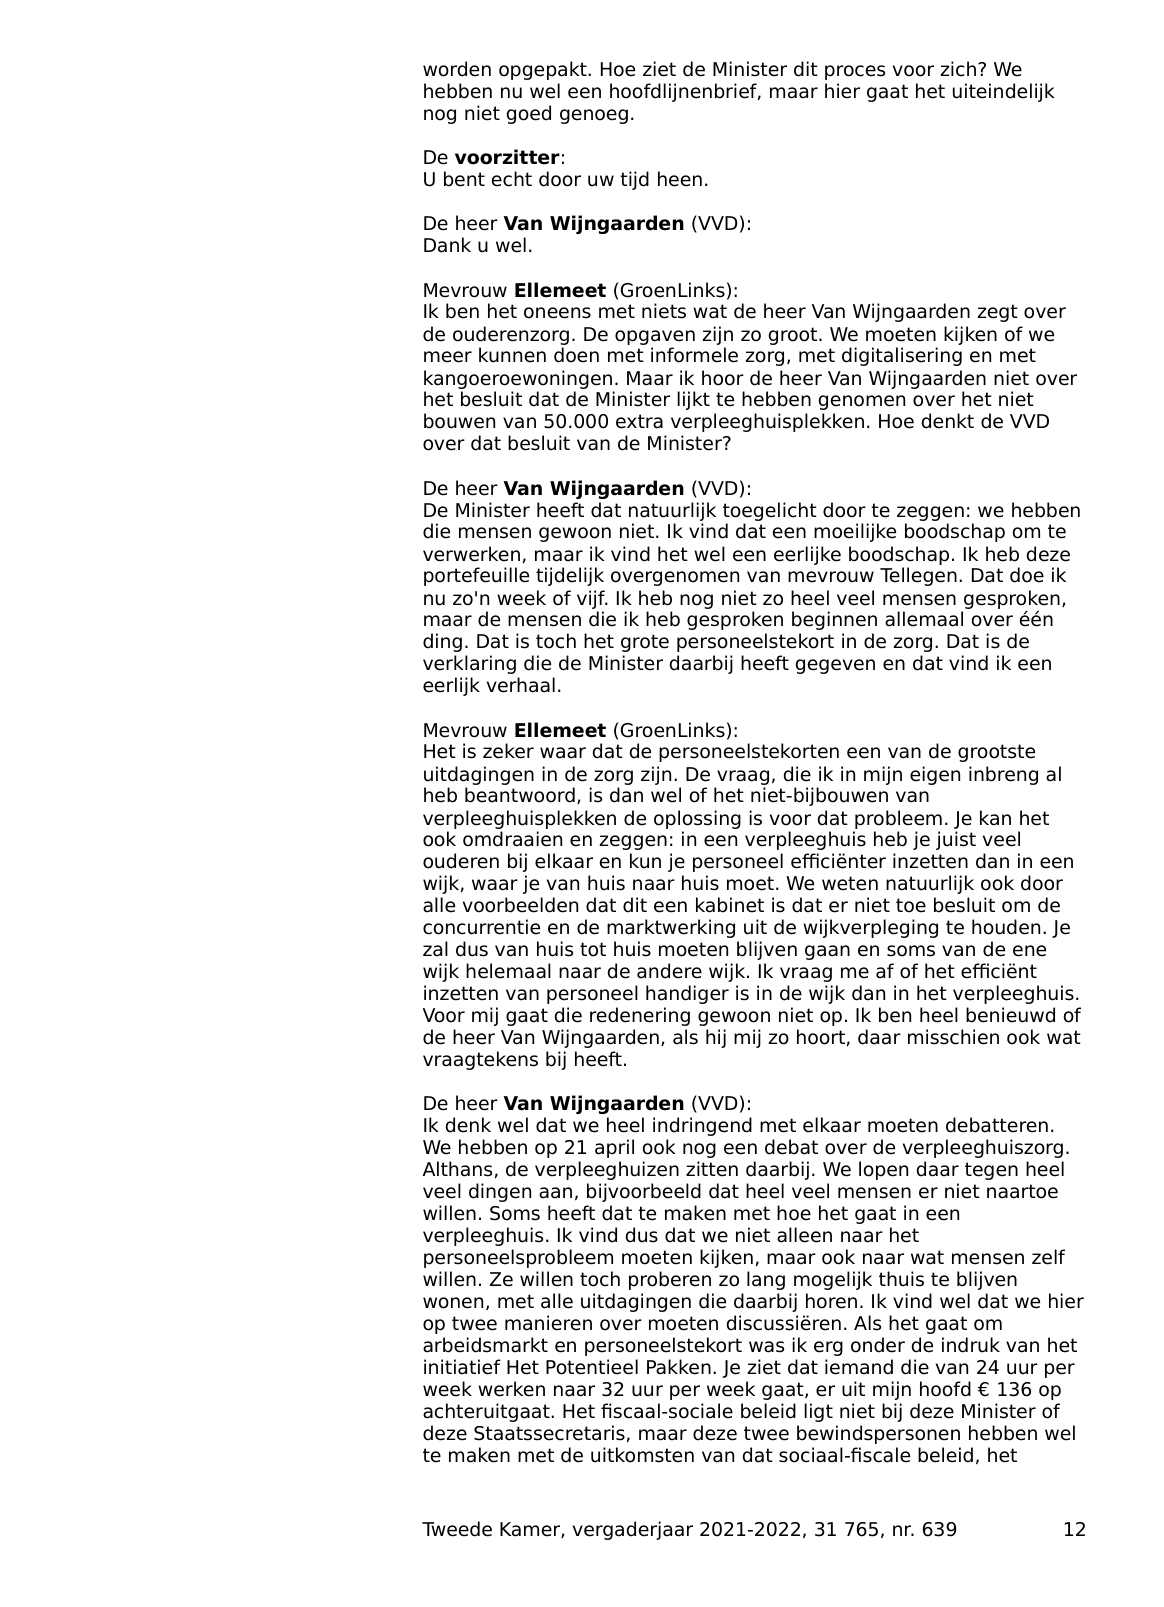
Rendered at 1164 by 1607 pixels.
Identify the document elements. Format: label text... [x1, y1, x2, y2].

text De heer Van Wijngaarden (VVD): [422, 1093, 1087, 1115]
text Het is zeker waar dat de personeelstekorten een van de grootste uitdagingen in de zorg zijn. De vraag, die ik in mijn eigen inbreng al heb beantwoord, is dan wel of het niet-bijbouwen van verpleeghuisplekken de oplossing is voor dat probleem. Je kan het ook omdraaien en zeggen: in een verpleeghuis heb je juist veel ouderen bij elkaar en kun je personeel efficiënter inzetten dan in een wijk, waar je van huis naar huis moet. We weten natuurlijk ook door alle voorbeelden dat dit een kabinet is dat er niet toe besluit om de concurrentie en de marktwerking uit de wijkverpleging te houden. Je zal dus van huis tot huis moeten blijven gaan en soms van de ene wijk helemaal naar de andere wijk. Ik vraag me af of het efficiënt inzetten van personeel handiger is in de wijk dan in het verpleeghuis. Voor mij gaat die redenering gewoon niet op. Ik ben heel benieuwd of de heer Van Wijngaarden, als hij mij zo hoort, daar misschien ook wat vraagtekens bij heeft. [422, 741, 1087, 1071]
text Mevrouw Ellemeet (GroenLinks): [422, 279, 1087, 301]
text Mevrouw Ellemeet (GroenLinks): [422, 719, 1087, 741]
text De Minister heeft dat natuurlijk toegelicht door te zeggen: we hebben die mensen gewoon niet. Ik vind dat een moeilijke boodschap om te verwerken, maar ik vind het wel een eerlijke boodschap. Ik heb deze portefeuille tijdelijk overgenomen van mevrouw Tellegen. Dat doe ik nu zo'n week of vijf. Ik heb nog niet zo heel veel mensen gesproken, maar de mensen die ik heb gesproken beginnen allemaal over één ding. Dat is toch het grote personeelstekort in de zorg. Dat is de verklaring die de Minister daarbij heeft gegeven en dat vind ik een eerlijk verhaal. [422, 499, 1087, 697]
text worden opgepakt. Hoe ziet de Minister dit proces voor zich? We hebben nu wel een hoofdlijnenbrief, maar hier gaat het uiteindelijk nog niet goed genoeg. [422, 59, 1087, 125]
text De heer Van Wijngaarden (VVD): [422, 213, 1087, 235]
text Dank u wel. [422, 235, 1087, 257]
text U bent echt door uw tijd heen. [422, 169, 1087, 191]
text Ik ben het oneens met niets wat de heer Van Wijngaarden zegt over de ouderenzorg. De opgaven zijn zo groot. We moeten kijken of we meer kunnen doen met informele zorg, met digitalisering en met kangoeroewoningen. Maar ik hoor de heer Van Wijngaarden niet over het besluit dat de Minister lijkt te hebben genomen over het niet bouwen van 50.000 extra verpleeghuisplekken. Hoe denkt de VVD over dat besluit van de Minister? [422, 301, 1087, 455]
text De heer Van Wijngaarden (VVD): [422, 477, 1087, 499]
text Ik denk wel dat we heel indringend met elkaar moeten debatteren. We hebben op 21 april ook nog een debat over de verpleeghuiszorg. Althans, de verpleeghuizen zitten daarbij. We lopen daar tegen heel veel dingen aan, bijvoorbeeld dat heel veel mensen er niet naartoe willen. Soms heeft dat te maken met hoe het gaat in een verpleeghuis. Ik vind dus dat we niet alleen naar het personeelsprobleem moeten kijken, maar ook naar wat mensen zelf willen. Ze willen toch proberen zo lang mogelijk thuis te blijven wonen, met alle uitdagingen die daarbij horen. Ik vind wel dat we hier op twee manieren over moeten discussiëren. Als het gaat om arbeidsmarkt en personeelstekort was ik erg onder de indruk van het initiatief Het Potentieel Pakken. Je ziet dat iemand die van 24 uur per week werken naar 32 uur per week gaat, er uit mijn hoofd € 136 op achteruitgaat. Het fiscaal-sociale beleid ligt niet bij deze Minister of deze Staatssecretaris, maar deze twee bewindspersonen hebben wel te maken met de uitkomsten van dat sociaal-fiscale beleid, het [422, 1115, 1087, 1467]
text De voorzitter: [422, 147, 1087, 169]
